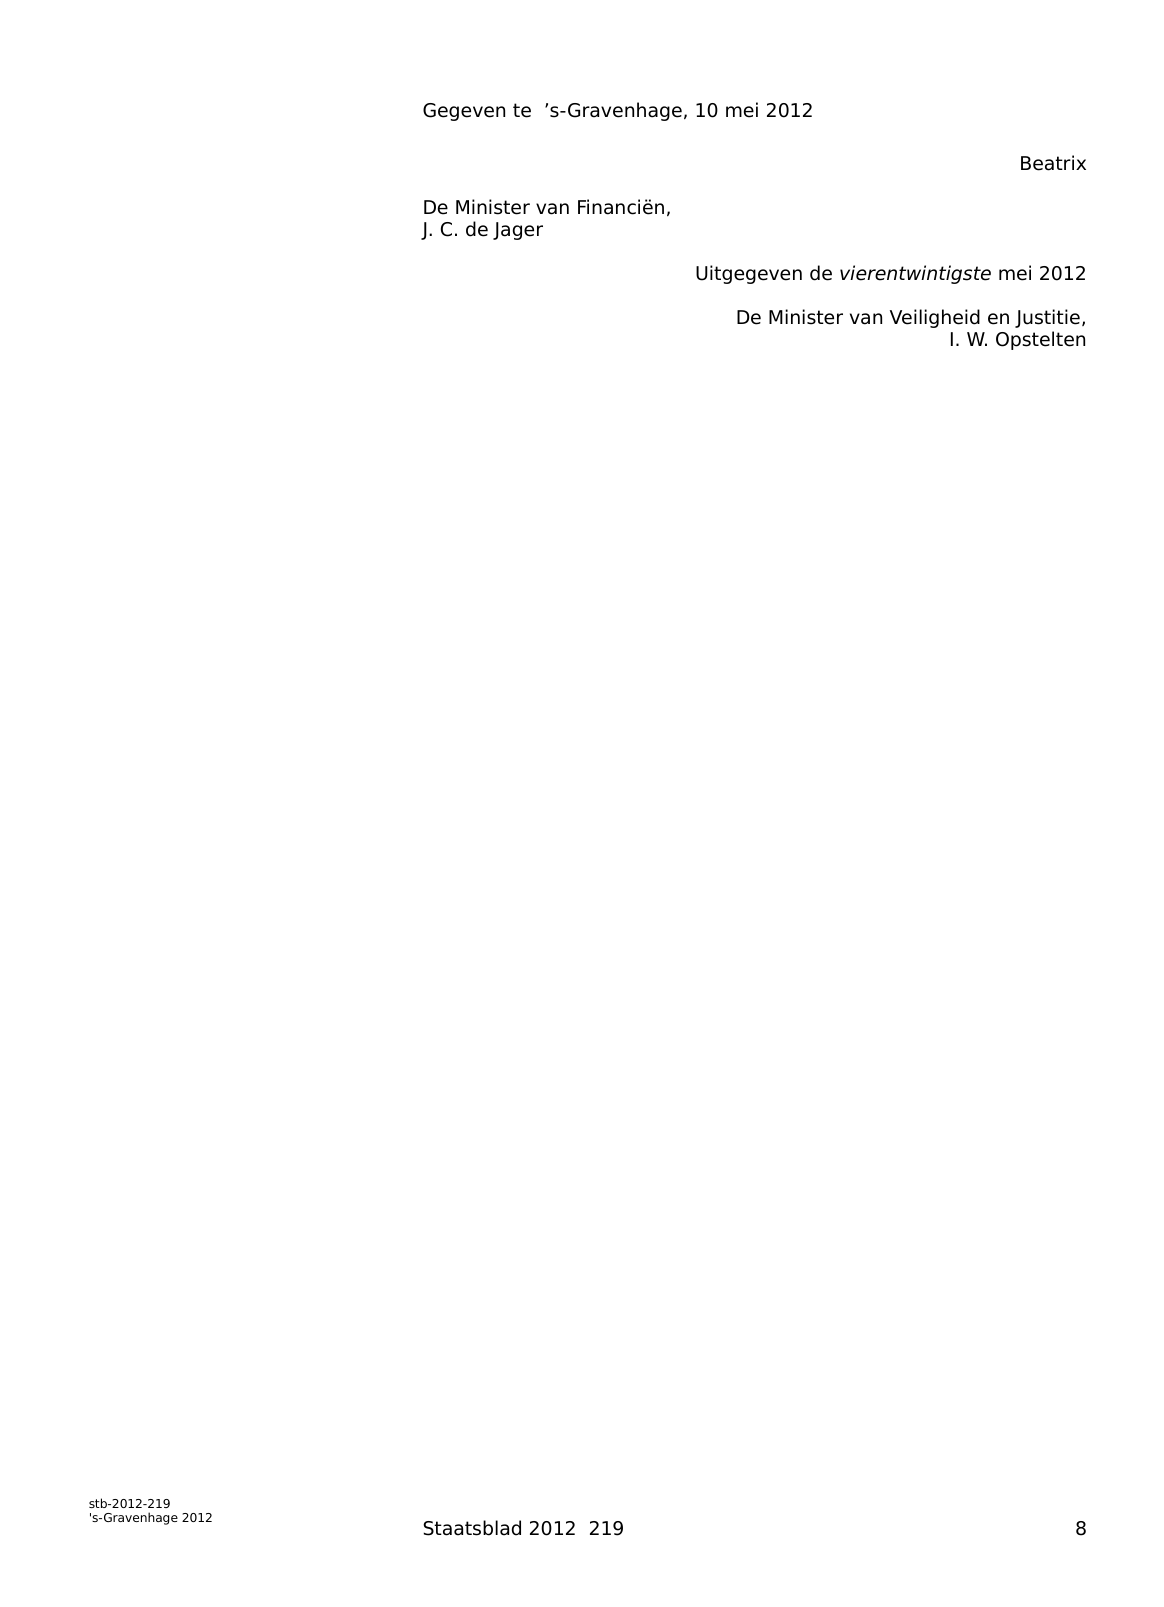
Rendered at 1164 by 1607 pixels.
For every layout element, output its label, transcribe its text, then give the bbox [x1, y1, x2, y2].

text Beatrix [422, 152, 1087, 174]
text Gegeven te ’s-Gravenhage, 10 mei 2012 [422, 100, 1087, 122]
text Uitgegeven de vierentwintigste mei 2012 [422, 263, 1087, 285]
text stb-2012-219 [88, 1497, 323, 1511]
text De Minister van Financiën, J. C. de Jager [422, 197, 1087, 241]
text De Minister van Veiligheid en Justitie, I. W. Opstelten [422, 307, 1087, 351]
text 's-Gravenhage 2012 [88, 1511, 323, 1525]
